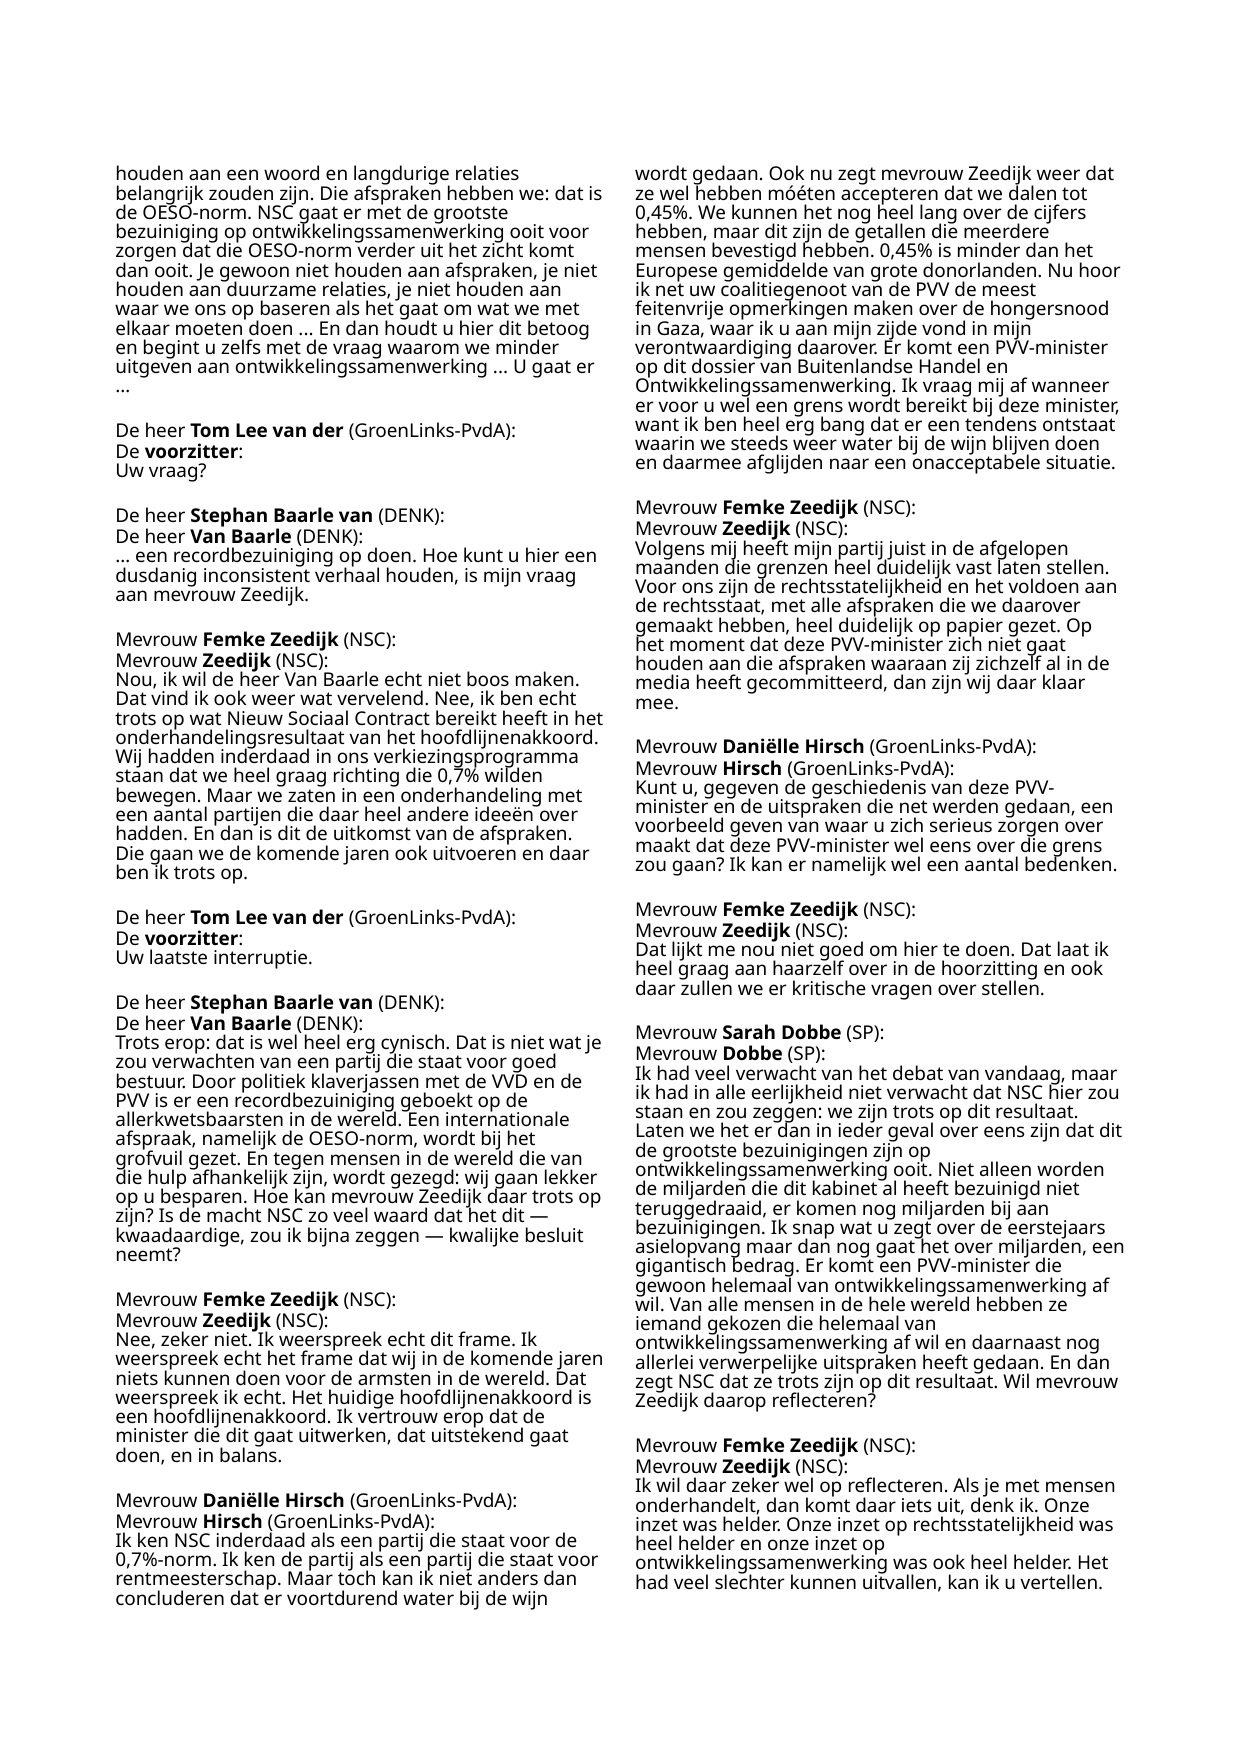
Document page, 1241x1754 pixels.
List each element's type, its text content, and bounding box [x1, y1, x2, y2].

text Mevrouw Hirsch (GroenLinks-PvdA): [115, 1513, 605, 1532]
text Mevrouw Zeedijk (NSC): [635, 922, 1125, 941]
text Ik wil daar zeker wel op reflecteren. Als je met mensen onderhandelt, dan komt daar iets uit, denk ik. Onze inzet was helder. Onze inzet op rechtsstatelijkheid was heel helder en onze inzet op ontwikkelingssamenwerking was ook heel helder. Het had veel slechter kunnen uitvallen, kan ik u vertellen. [635, 1477, 1125, 1593]
text Mevrouw Hirsch (GroenLinks-PvdA): [635, 759, 1125, 779]
text Mevrouw Zeedijk (NSC): [635, 1458, 1125, 1477]
text Ik ken NSC inderdaad als een partij die staat voor de 0,7%-norm. Ik ken de partij als een partij die staat voor rentmeesterschap. Maar toch kan ik niet anders dan concluderen dat er voortdurend water bij de wijn [115, 1532, 605, 1609]
text Mevrouw Femke Zeedijk (NSC): [635, 1432, 1125, 1458]
text Ik had veel verwacht van het debat van vandaag, maar ik had in alle eerlijkheid niet verwacht dat NSC hier zou staan en zou zeggen: we zijn trots op dit resultaat. Laten we het er dan in ieder geval over eens zijn dat dit de grootste bezuinigingen zijn op ontwikkelingssamenwerking ooit. Niet alleen worden de miljarden die dit kabinet al heeft bezuinigd niet teruggedraaid, er komen nog miljarden bij aan bezuinigingen. Ik snap wat u zegt over de eerstejaars asielopvang maar dan nog gaat het over miljarden, een gigantisch bedrag. Er komt een PVV-minister die gewoon helemaal van ontwikkelingssamenwerking af wil. Van alle mensen in de hele wereld hebben ze iemand gekozen die helemaal van ontwikkelingssamenwerking af wil en daarnaast nog allerlei verwerpelijke uitspraken heeft gedaan. En dan zegt NSC dat ze trots zijn op dit resultaat. Wil mevrouw Zeedijk daarop reflecteren? [635, 1064, 1125, 1411]
text Mevrouw Zeedijk (NSC): [635, 520, 1125, 539]
text Uw vraag? [115, 462, 605, 482]
text Mevrouw Zeedijk (NSC): [115, 1312, 605, 1331]
text Mevrouw Daniëlle Hirsch (GroenLinks-PvdA): [115, 1487, 605, 1513]
text Volgens mij heeft mijn partij juist in de afgelopen maanden die grenzen heel duidelijk vast laten stellen. Voor ons zijn de rechtsstatelijkheid en het voldoen aan de rechtsstaat, met alle afspraken die we daarover gemaakt hebben, heel duidelijk op papier gezet. Op het moment dat deze PVV-minister zich niet gaat houden aan die afspraken waaraan zij zichzelf al in de media heeft gecommitteerd, dan zijn wij daar klaar mee. [635, 539, 1125, 713]
text De heer Stephan Baarle van (DENK): [115, 502, 605, 528]
text De heer Stephan Baarle van (DENK): [115, 989, 605, 1015]
text Kunt u, gegeven de geschiedenis van deze PVV-minister en de uitspraken die net werden gedaan, een voorbeeld geven van waar u zich serieus zorgen over maakt dat deze PVV-minister wel eens over die grens zou gaan? Ik kan er namelijk wel een aantal bedenken. [635, 779, 1125, 875]
text Mevrouw Femke Zeedijk (NSC): [635, 494, 1125, 520]
text De heer Tom Lee van der (GroenLinks-PvdA): [115, 904, 605, 930]
text Mevrouw Femke Zeedijk (NSC): [115, 1286, 605, 1312]
text Mevrouw Zeedijk (NSC): [115, 652, 605, 671]
text De heer Tom Lee van der (GroenLinks-PvdA): [115, 417, 605, 443]
text De voorzitter: [115, 930, 605, 949]
text Uw laatste interruptie. [115, 949, 605, 968]
text … een recordbezuiniging op doen. Hoe kunt u hier een dusdanig inconsistent verhaal houden, is mijn vraag aan mevrouw Zeedijk. [115, 547, 605, 605]
text Dat lijkt me nou niet goed om hier te doen. Dat laat ik heel graag aan haarzelf over in de hoorzitting en ook daar zullen we er kritische vragen over stellen. [635, 941, 1125, 999]
text Mevrouw Daniëlle Hirsch (GroenLinks-PvdA): [635, 734, 1125, 759]
text Trots erop: dat is wel heel erg cynisch. Dat is niet wat je zou verwachten van een partij die staat voor goed bestuur. Door politiek klaverjassen met de VVD en de PVV is er een recordbezuiniging geboekt op de allerkwetsbaarsten in de wereld. Een internationale afspraak, namelijk de OESO-norm, wordt bij het grofvuil gezet. En tegen mensen in de wereld die van die hulp afhankelijk zijn, wordt gezegd: wij gaan lekker op u besparen. Hoe kan mevrouw Zeedijk daar trots op zijn? Is de macht NSC zo veel waard dat het dit — kwaadaardige, zou ik bijna zeggen — kwalijke besluit neemt? [115, 1034, 605, 1265]
text Mevrouw Sarah Dobbe (SP): [635, 1019, 1125, 1045]
text wordt gedaan. Ook nu zegt mevrouw Zeedijk weer dat ze wel hebben móéten accepteren dat we dalen tot 0,45%. We kunnen het nog heel lang over de cijfers hebben, maar dit zijn de getallen die meerdere mensen bevestigd hebben. 0,45% is minder dan het Europese gemiddelde van grote donorlanden. Nu hoor ik net uw coalitiegenoot van de PVV de meest feitenvrije opmerkingen maken over de hongersnood in Gaza, waar ik u aan mijn zijde vond in mijn verontwaardiging daarover. Er komt een PVV-minister op dit dossier van Buitenlandse Handel en Ontwikkelingssamenwerking. Ik vraag mij af wanneer er voor u wel een grens wordt bereikt bij deze minister, want ik ben heel erg bang dat er een tendens ontstaat waarin we steeds weer water bij de wijn blijven doen en daarmee afglijden naar een onacceptabele situatie. [635, 165, 1125, 474]
text De voorzitter: [115, 443, 605, 462]
text De heer Van Baarle (DENK): [115, 528, 605, 547]
text Mevrouw Dobbe (SP): [635, 1045, 1125, 1064]
text Mevrouw Femke Zeedijk (NSC): [635, 896, 1125, 922]
text houden aan een woord en langdurige relaties belangrijk zouden zijn. Die afspraken hebben we: dat is de OESO-norm. NSC gaat er met de grootste bezuiniging op ontwikkelingssamenwerking ooit voor zorgen dat die OESO-norm verder uit het zicht komt dan ooit. Je gewoon niet houden aan afspraken, je niet houden aan duurzame relaties, je niet houden aan waar we ons op baseren als het gaat om wat we met elkaar moeten doen ... En dan houdt u hier dit betoog en begint u zelfs met de vraag waarom we minder uitgeven aan ontwikkelingssamenwerking ... U gaat er … [115, 165, 605, 397]
text Mevrouw Femke Zeedijk (NSC): [115, 626, 605, 652]
text Nou, ik wil de heer Van Baarle echt niet boos maken. Dat vind ik ook weer wat vervelend. Nee, ik ben echt trots op wat Nieuw Sociaal Contract bereikt heeft in het onderhandelingsresultaat van het hoofdlijnenakkoord. Wij hadden inderdaad in ons verkiezingsprogramma staan dat we heel graag richting die 0,7% wilden bewegen. Maar we zaten in een onderhandeling met een aantal partijen die daar heel andere ideeën over hadden. En dan is dit de uitkomst van de afspraken. Die gaan we de komende jaren ook uitvoeren en daar ben ik trots op. [115, 671, 605, 883]
text Nee, zeker niet. Ik weerspreek echt dit frame. Ik weerspreek echt het frame dat wij in de komende jaren niets kunnen doen voor de armsten in de wereld. Dat weerspreek ik echt. Het huidige hoofdlijnenakkoord is een hoofdlijnenakkoord. Ik vertrouw erop dat de minister die dit gaat uitwerken, dat uitstekend gaat doen, en in balans. [115, 1331, 605, 1466]
text De heer Van Baarle (DENK): [115, 1015, 605, 1034]
